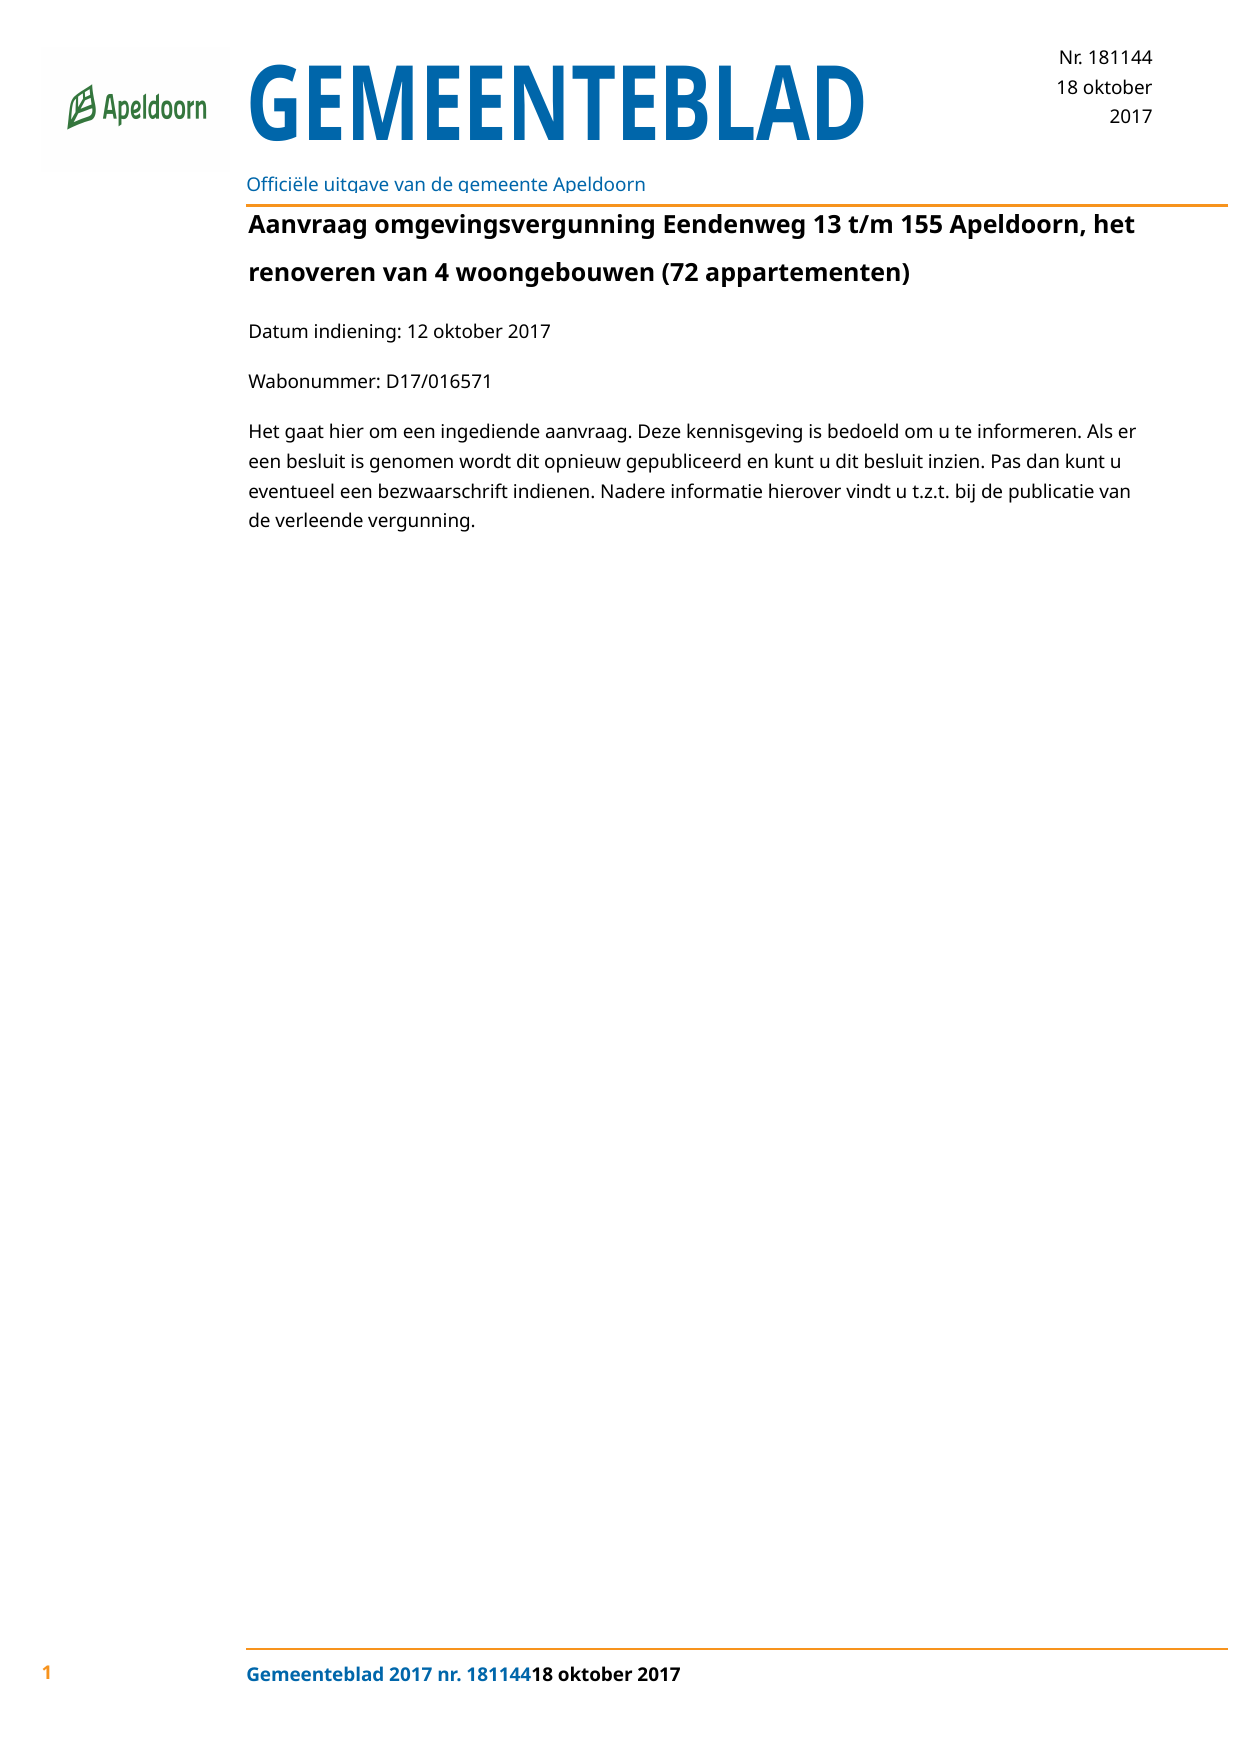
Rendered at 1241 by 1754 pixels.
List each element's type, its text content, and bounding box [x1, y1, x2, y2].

text Aanvraag omgevingsvergunning Eendenweg 13 t/m 155 Apeldoorn, het renoveren van 4 woongebouwen (72 appartementen) [248, 207, 1152, 288]
text Het gaat hier om een ingediende aanvraag. Deze kennisgeving is bedoeld om u te informeren. Als er een besluit is genomen wordt dit opnieuw gepubliceerd en kunt u dit besluit inzien. Pas dan kunt u eventueel een bezwaarschrift indienen. Nadere informatie hierover vindt u t.z.t. bij de publicatie van de verleende vergunning. [248, 419, 1152, 533]
text Datum indiening: 12 oktober 2017 [248, 318, 1152, 344]
picture [41, 47, 231, 172]
text Wabonummer: D17/016571 [248, 368, 1152, 394]
